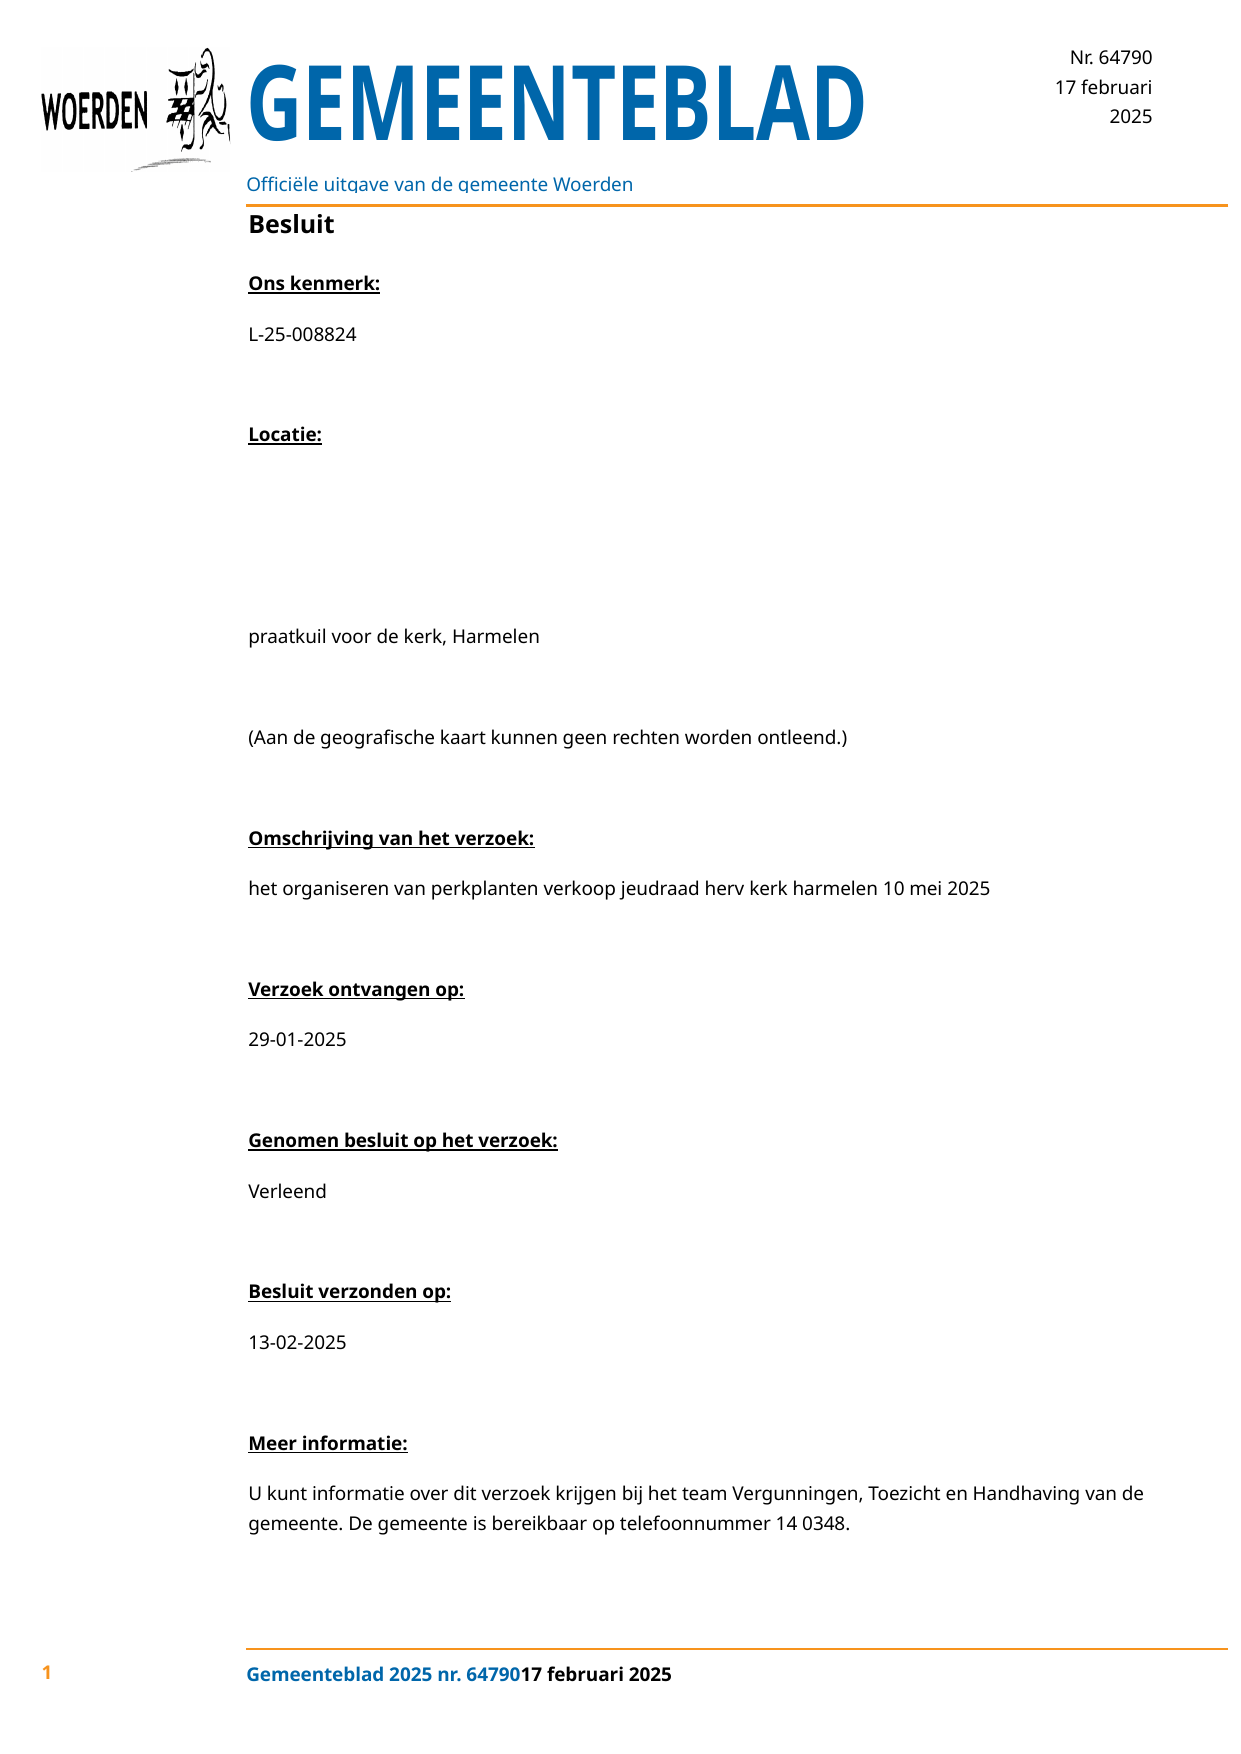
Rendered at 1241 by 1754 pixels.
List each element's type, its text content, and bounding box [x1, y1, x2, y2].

text Meer informatie: [248, 1430, 1152, 1456]
text Besluit verzonden op: [248, 1279, 1152, 1304]
text praatkuil voor de kerk, Harmelen [248, 623, 1152, 649]
text 13-02-2025 [248, 1329, 1152, 1355]
text Besluit [248, 207, 1152, 241]
text L-25-008824 [248, 321, 1152, 346]
text (Aan de geografische kaart kunnen geen rechten worden ontleend.) [248, 724, 1152, 750]
text Omschrijving van het verzoek: [248, 825, 1152, 851]
text Locatie: [248, 422, 1152, 447]
text Ons kenmerk: [248, 270, 1152, 296]
text U kunt informatie over dit verzoek krijgen bij het team Vergunningen, Toezicht en Handhaving van de gemeente. De gemeente is bereikbaar op telefoonnummer 14 0348. [248, 1480, 1152, 1536]
text het organiseren van perkplanten verkoop jeudraad herv kerk harmelen 10 mei 2025 [248, 875, 1152, 901]
text Verzoek ontvangen op: [248, 976, 1152, 1002]
picture [41, 47, 231, 172]
text Verleend [248, 1178, 1152, 1203]
text 29-01-2025 [248, 1027, 1152, 1052]
text Genomen besluit op het verzoek: [248, 1127, 1152, 1153]
